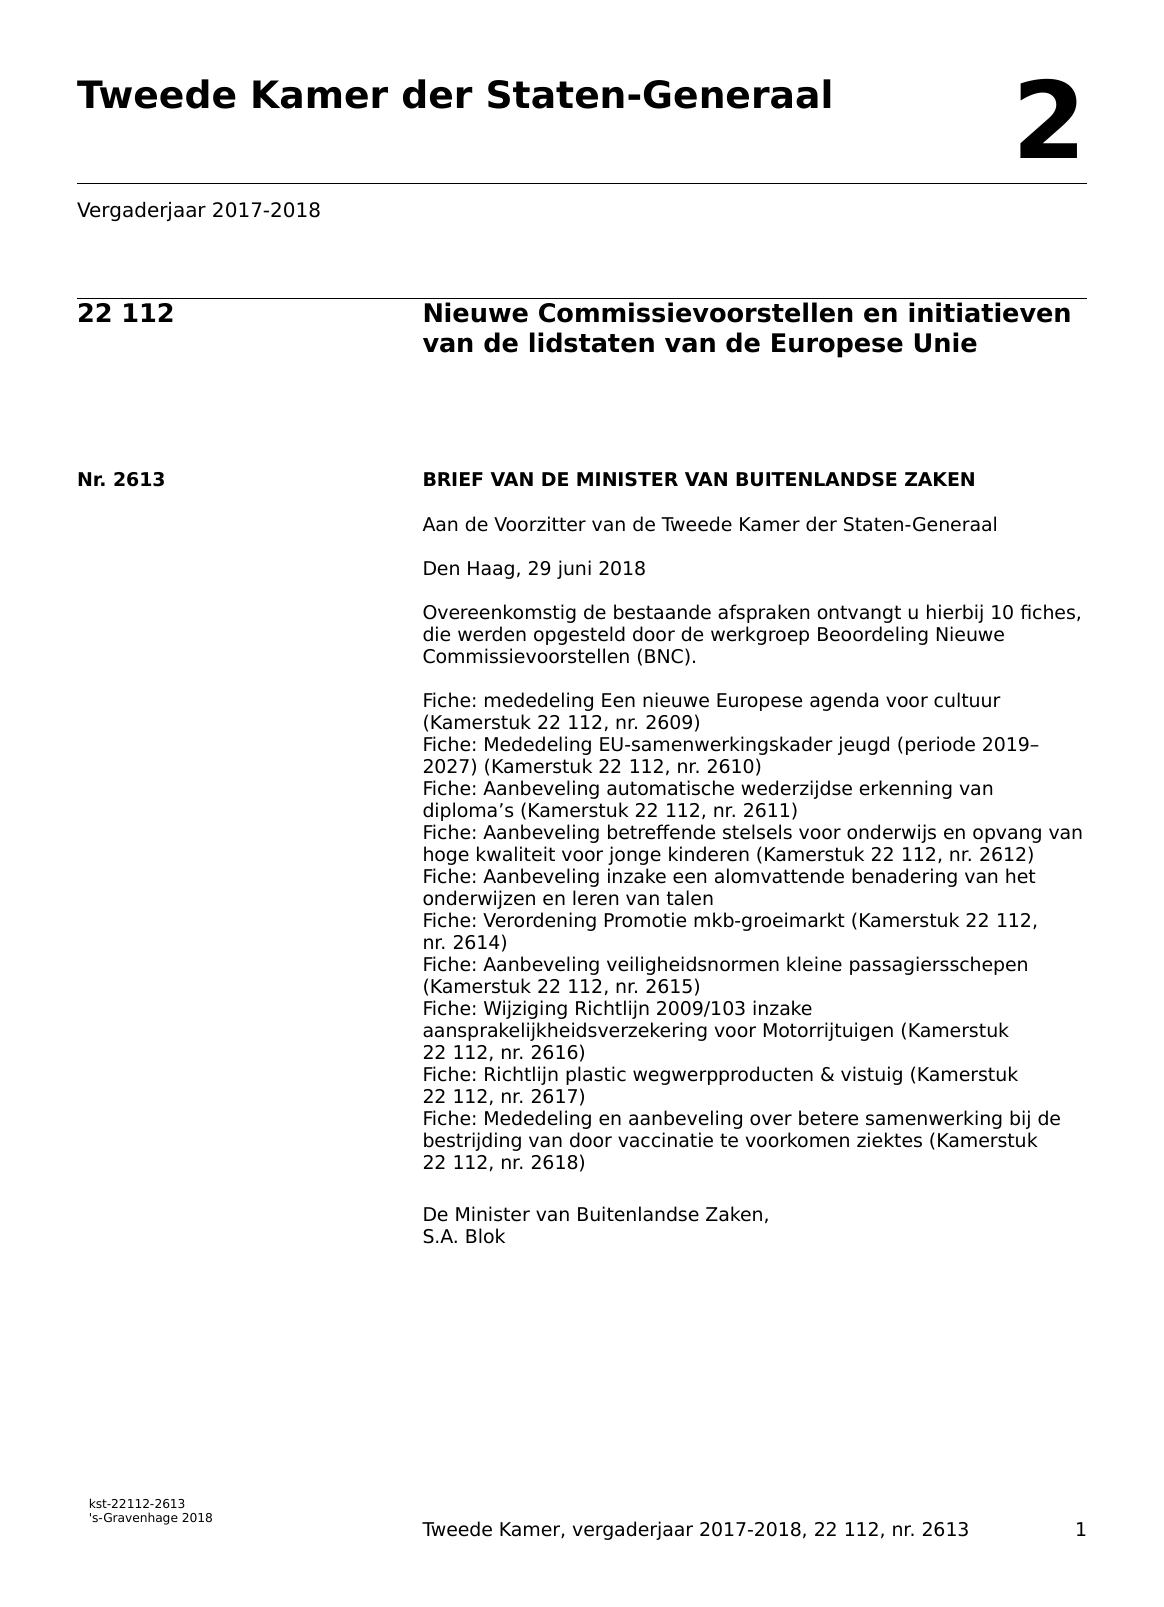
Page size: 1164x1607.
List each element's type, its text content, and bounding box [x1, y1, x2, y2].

text kst-22112-2613 [88, 1497, 323, 1511]
table_header 2 [886, 59, 1087, 183]
text Fiche: Wijziging Richtlijn 2009/103 inzake aansprakelijkheidsverzekering voor Motorrijtuigen (Kamerstuk 22 112, nr. 2616) [422, 998, 1087, 1064]
text Fiche: Mededeling en aanbeveling over betere samenwerking bij de bestrijding van door vaccinatie te voorkomen ziektes (Kamerstuk 22 112, nr. 2618) [422, 1108, 1087, 1173]
table_cell Vergaderjaar 2017-2018 [77, 184, 1087, 298]
table_header Tweede Kamer der Staten-Generaal [77, 59, 886, 183]
text Fiche: Mededeling EU-samenwerkingskader jeugd (periode 2019–2027) (Kamerstuk 22 112, nr. 2610) [422, 734, 1087, 778]
text Aan de Voorzitter van de Tweede Kamer der Staten-Generaal [422, 513, 1087, 536]
subtitle 22 112 Nieuwe Commissievoorstellen en initiatieven van de lidstaten van de Europese Unie [77, 299, 1087, 358]
text 's-Gravenhage 2018 [88, 1511, 323, 1525]
text Den Haag, 29 juni 2018 [422, 558, 1087, 580]
text Fiche: Aanbeveling inzake een alomvattende benadering van het onderwijzen en leren van talen [422, 866, 1087, 910]
text Overeenkomstig de bestaande afspraken ontvangt u hierbij 10 fiches, die werden opgesteld door de werkgroep Beoordeling Nieuwe Commissievoorstellen (BNC). [422, 602, 1087, 668]
text Fiche: Verordening Promotie mkb-groeimarkt (Kamerstuk 22 112, nr. 2614) [422, 910, 1087, 954]
text Fiche: Aanbeveling automatische wederzijdse erkenning van diploma’s (Kamerstuk 22 112, nr. 2611) [422, 778, 1087, 822]
text De Minister van Buitenlandse Zaken, S.A. Blok [422, 1203, 1087, 1247]
text Fiche: Aanbeveling betreffende stelsels voor onderwijs en opvang van hoge kwaliteit voor jonge kinderen (Kamerstuk 22 112, nr. 2612) [422, 822, 1087, 866]
text Fiche: Aanbeveling veiligheidsnormen kleine passagiersschepen (Kamerstuk 22 112, nr. 2615) [422, 954, 1087, 998]
text Fiche: mededeling Een nieuwe Europese agenda voor cultuur (Kamerstuk 22 112, nr. 2609) [422, 690, 1087, 734]
subtitle Nr. 2613 BRIEF VAN DE MINISTER VAN BUITENLANDSE ZAKEN [77, 469, 1087, 491]
text Fiche: Richtlijn plastic wegwerpproducten & vistuig (Kamerstuk 22 112, nr. 2617) [422, 1064, 1087, 1108]
